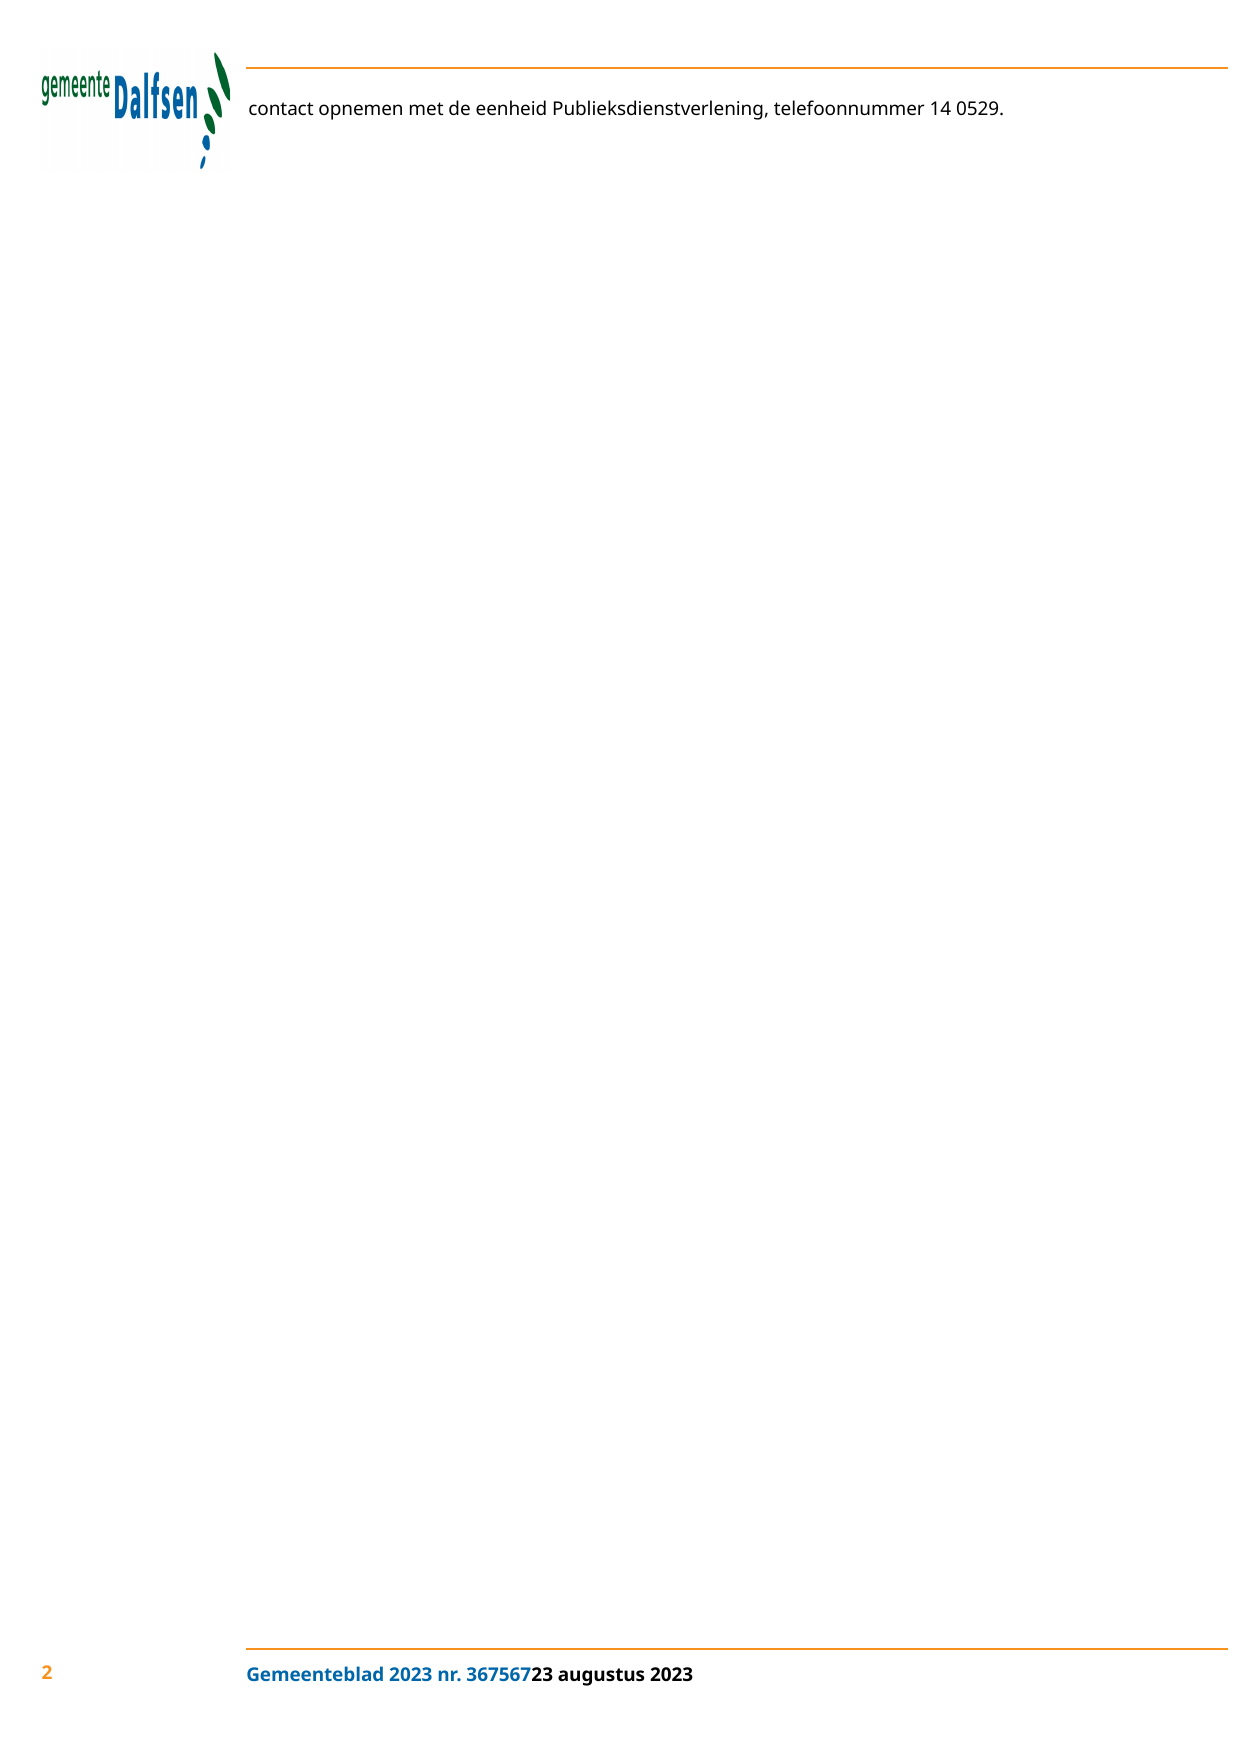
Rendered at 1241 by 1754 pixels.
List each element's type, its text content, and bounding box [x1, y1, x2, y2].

picture [41, 47, 231, 172]
text contact opnemen met de eenheid Publieksdienstverlening, telefoonnummer 14 0529. [248, 95, 1152, 121]
